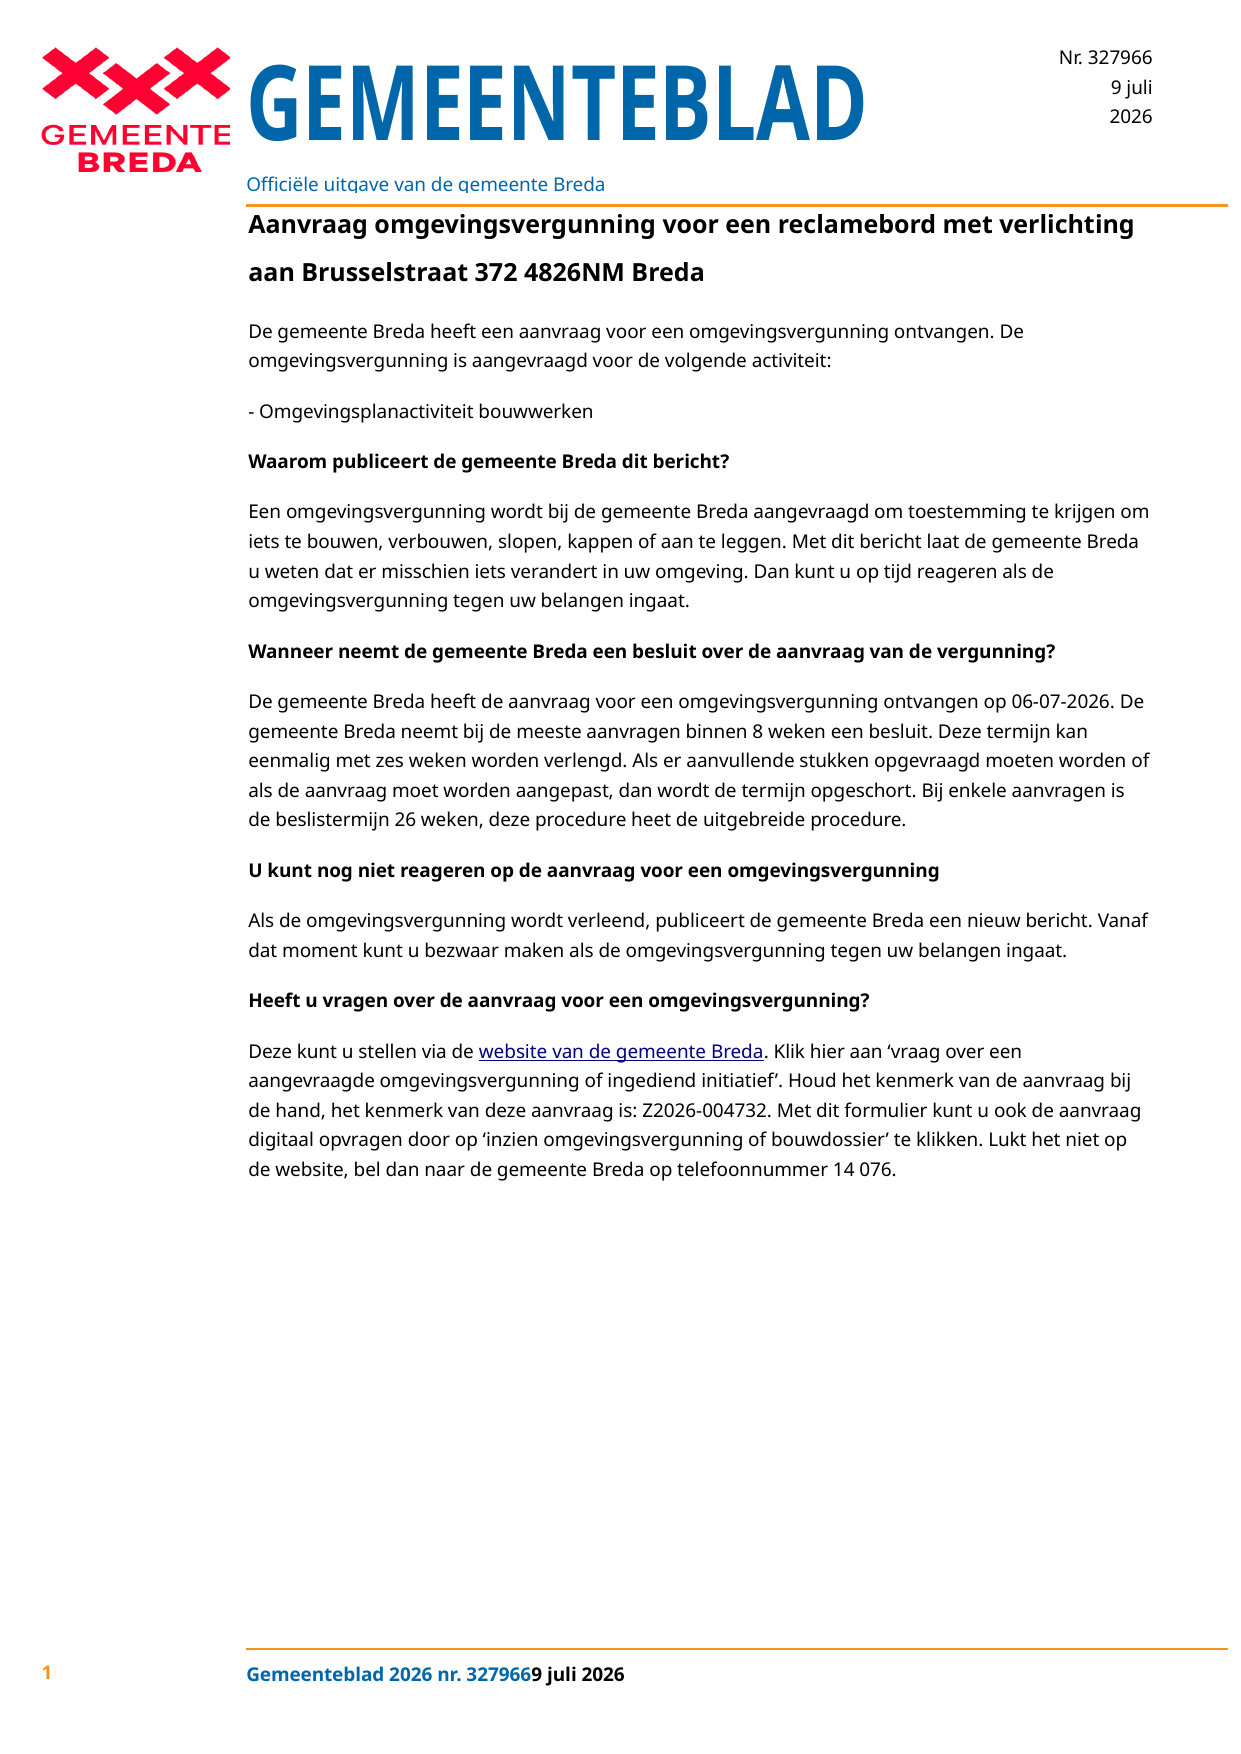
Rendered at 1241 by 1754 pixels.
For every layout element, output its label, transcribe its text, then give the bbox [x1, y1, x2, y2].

picture [41, 47, 231, 172]
text Wanneer neemt de gemeente Breda een besluit over de aanvraag van de vergunning? [248, 638, 1152, 664]
text Waarom publiceert de gemeente Breda dit bericht? [248, 448, 1152, 474]
text U kunt nog niet reageren op de aanvraag voor een omgevingsvergunning [248, 857, 1152, 883]
text Als de omgevingsvergunning wordt verleend, publiceert de gemeente Breda een nieuw bericht. Vanaf dat moment kunt u bezwaar maken als de omgevingsvergunning tegen uw belangen ingaat. [248, 907, 1152, 963]
text Heeft u vragen over de aanvraag voor een omgevingsvergunning? [248, 987, 1152, 1013]
text - Omgevingsplanactiviteit bouwwerken [248, 398, 1152, 424]
text Een omgevingsvergunning wordt bij de gemeente Breda aangevraagd om toestemming te krijgen om iets te bouwen, verbouwen, slopen, kappen of aan te leggen. Met dit bericht laat de gemeente Breda u weten dat er misschien iets verandert in uw omgeving. Dan kunt u op tijd reageren als de omgevingsvergunning tegen uw belangen ingaat. [248, 499, 1152, 613]
text De gemeente Breda heeft een aanvraag voor een omgevingsvergunning ontvangen. De omgevingsvergunning is aangevraagd voor de volgende activiteit: [248, 318, 1152, 373]
text Deze kunt u stellen via de website van de gemeente Breda. Klik hier aan ‘vraag over een aangevraagde omgevingsvergunning of ingediend initiatief’. Houd het kenmerk van de aanvraag bij de hand, het kenmerk van deze aanvraag is: Z2026-004732. Met dit formulier kunt u ook de aanvraag digitaal opvragen door op ‘inzien omgevingsvergunning of bouwdossier’ te klikken. Lukt het niet op de website, bel dan naar de gemeente Breda op telefoonnummer 14 076. [248, 1038, 1152, 1182]
text Aanvraag omgevingsvergunning voor een reclamebord met verlichting aan Brusselstraat 372 4826NM Breda [248, 207, 1152, 288]
text De gemeente Breda heeft de aanvraag voor een omgevingsvergunning ontvangen op 06-07-2026. De gemeente Breda neemt bij de meeste aanvragen binnen 8 weken een besluit. Deze termijn kan eenmalig met zes weken worden verlengd. Als er aanvullende stukken opgevraagd moeten worden of als de aanvraag moet worden aangepast, dan wordt de termijn opgeschort. Bij enkele aanvragen is de beslistermijn 26 weken, deze procedure heet de uitgebreide procedure. [248, 688, 1152, 832]
